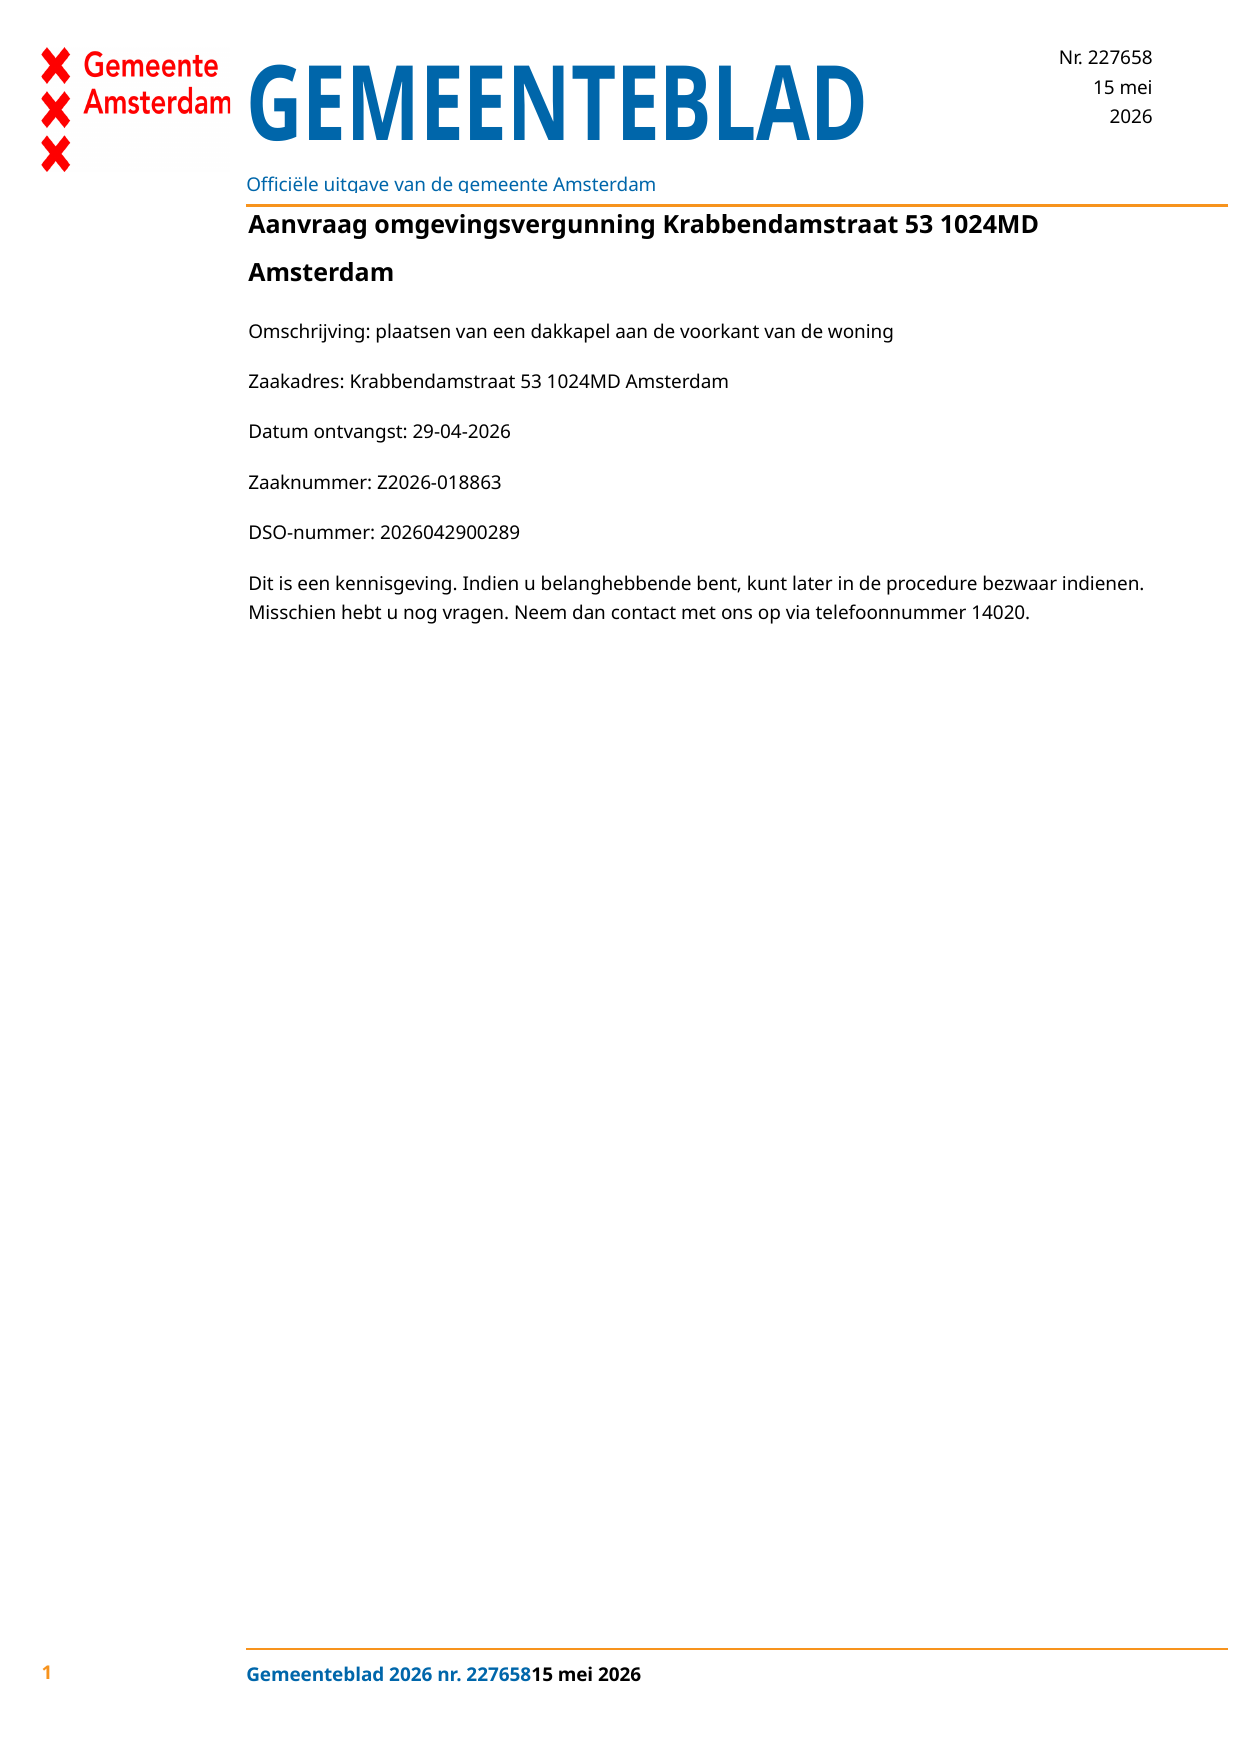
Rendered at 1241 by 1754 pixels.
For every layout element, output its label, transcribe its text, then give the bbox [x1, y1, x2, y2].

text Datum ontvangst: 29-04-2026 [248, 419, 1152, 444]
text Omschrijving: plaatsen van een dakkapel aan de voorkant van de woning [248, 318, 1152, 344]
text Dit is een kennisgeving. Indien u belanghebbende bent, kunt later in de procedure bezwaar indienen. Misschien hebt u nog vragen. Neem dan contact met ons op via telefoonnummer 14020. [248, 570, 1152, 625]
text Zaaknummer: Z2026-018863 [248, 469, 1152, 495]
text Zaakadres: Krabbendamstraat 53 1024MD Amsterdam [248, 368, 1152, 394]
picture [41, 47, 231, 172]
text Aanvraag omgevingsvergunning Krabbendamstraat 53 1024MD Amsterdam [248, 207, 1152, 288]
text DSO-nummer: 2026042900289 [248, 519, 1152, 545]
